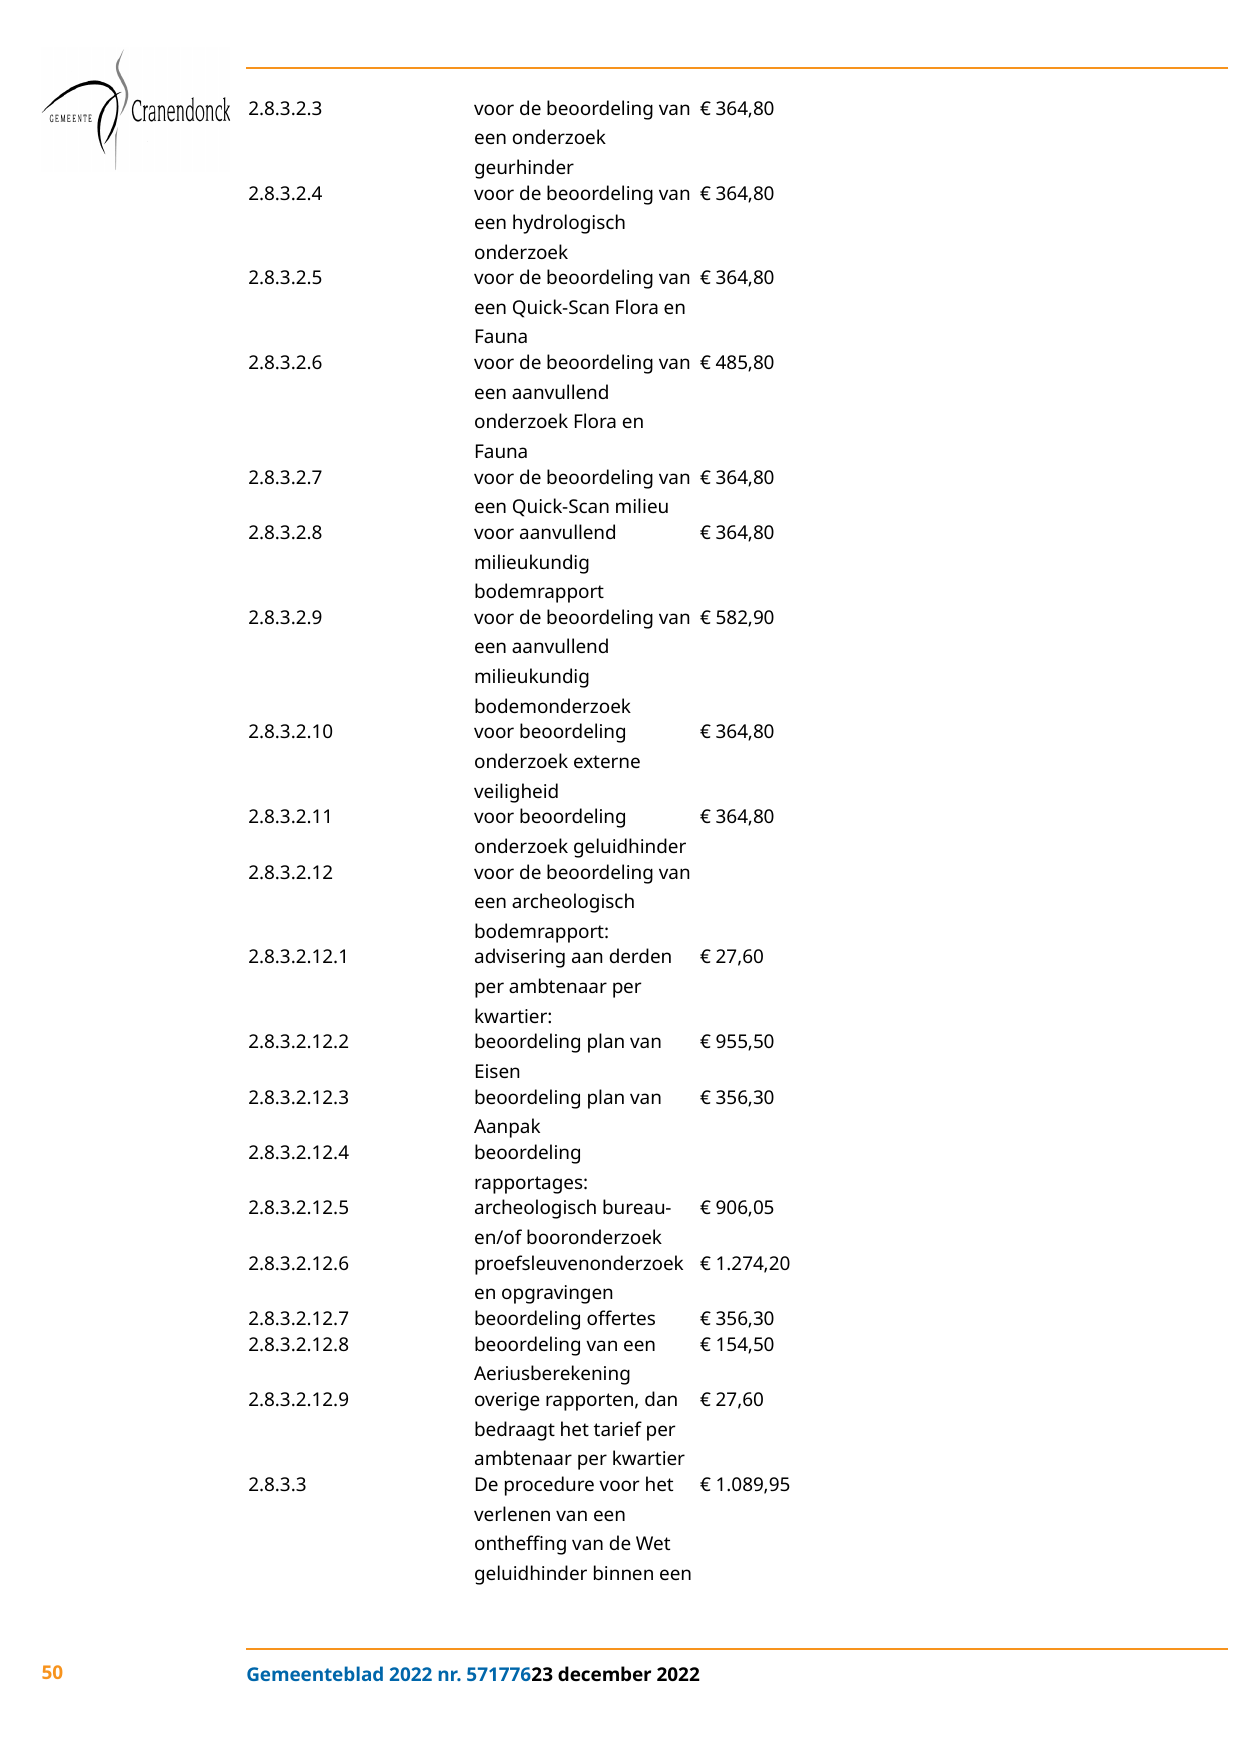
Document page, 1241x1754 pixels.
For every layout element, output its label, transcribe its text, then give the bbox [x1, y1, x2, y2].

picture [41, 47, 231, 172]
table_cell 2.8.3.2.10 [248, 719, 474, 803]
table_cell 2.8.3.2.12.4 [248, 1139, 474, 1194]
table_cell [926, 604, 1152, 719]
table_cell voor de beoordeling van een Quick-Scan milieu [474, 464, 700, 519]
table_cell archeologisch bureau- en/of booronderzoek [474, 1195, 700, 1250]
table_cell voor de beoordeling van een Quick-Scan Flora en Fauna [474, 265, 700, 349]
table_cell € 364,80 [700, 519, 926, 604]
table_cell beoordeling plan van Aanpak [474, 1084, 700, 1139]
table_cell voor aanvullend milieukundig bodemrapport [474, 519, 700, 604]
table_cell 2.8.3.2.7 [248, 464, 474, 519]
table_cell [700, 1139, 926, 1194]
table_cell € 27,60 [700, 944, 926, 1029]
table_cell [926, 265, 1152, 349]
table_cell € 364,80 [700, 180, 926, 264]
table_cell [926, 1305, 1152, 1331]
table_cell [926, 804, 1152, 859]
table_cell € 356,30 [700, 1084, 926, 1139]
table_cell [926, 1139, 1152, 1194]
table_cell € 1.274,20 [700, 1250, 926, 1305]
table_cell 2.8.3.2.12.8 [248, 1331, 474, 1386]
table_cell voor de beoordeling van een aanvullend milieukundig bodemonderzoek [474, 604, 700, 719]
table_cell beoordeling offertes [474, 1305, 700, 1331]
table_cell € 955,50 [700, 1029, 926, 1084]
table_cell € 364,80 [700, 804, 926, 859]
table_cell beoordeling rapportages: [474, 1139, 700, 1194]
table_cell € 364,80 [700, 265, 926, 349]
table_cell € 582,90 [700, 604, 926, 719]
table_cell overige rapporten, dan bedraagt het tarief per ambtenaar per kwartier [474, 1386, 700, 1471]
table_cell [926, 1386, 1152, 1471]
table_cell € 485,80 [700, 350, 926, 464]
table_cell € 1.089,95 [700, 1471, 926, 1586]
table_cell [926, 1471, 1152, 1586]
table_cell [700, 859, 926, 944]
table_cell [926, 464, 1152, 519]
table_cell 2.8.3.3 [248, 1471, 474, 1586]
table_cell [926, 95, 1152, 180]
table_cell [926, 350, 1152, 464]
table_cell proefsleuvenonderzoek en opgravingen [474, 1250, 700, 1305]
table_cell € 154,50 [700, 1331, 926, 1386]
table_cell beoordeling plan van Eisen [474, 1029, 700, 1084]
table_cell € 364,80 [700, 464, 926, 519]
table_cell € 906,05 [700, 1195, 926, 1250]
table_cell [926, 519, 1152, 604]
table_cell 2.8.3.2.12.2 [248, 1029, 474, 1084]
table_cell De procedure voor het verlenen van een ontheffing van de Wet geluidhinder binnen een [474, 1471, 700, 1586]
table_cell [926, 944, 1152, 1029]
table_cell [926, 180, 1152, 264]
table_cell 2.8.3.2.12 [248, 859, 474, 944]
table_cell [926, 1331, 1152, 1386]
table_cell [926, 1250, 1152, 1305]
table_cell voor de beoordeling van een archeologisch bodemrapport: [474, 859, 700, 944]
table_cell voor de beoordeling van een hydrologisch onderzoek [474, 180, 700, 264]
table_cell 2.8.3.2.12.9 [248, 1386, 474, 1471]
table_cell 2.8.3.2.12.3 [248, 1084, 474, 1139]
table_cell 2.8.3.2.4 [248, 180, 474, 264]
table_cell 2.8.3.2.12.1 [248, 944, 474, 1029]
table_cell € 364,80 [700, 95, 926, 180]
table_cell [926, 1195, 1152, 1250]
table_cell 2.8.3.2.9 [248, 604, 474, 719]
table_cell 2.8.3.2.12.6 [248, 1250, 474, 1305]
table_cell € 364,80 [700, 719, 926, 803]
table_cell [926, 1029, 1152, 1084]
table_cell € 27,60 [700, 1386, 926, 1471]
table_cell [926, 719, 1152, 803]
table_cell 2.8.3.2.5 [248, 265, 474, 349]
table_cell 2.8.3.2.11 [248, 804, 474, 859]
table_cell 2.8.3.2.12.5 [248, 1195, 474, 1250]
table_cell 2.8.3.2.12.7 [248, 1305, 474, 1331]
table_cell voor de beoordeling van een aanvullend onderzoek Flora en Fauna [474, 350, 700, 464]
table_cell voor de beoordeling van een onderzoek geurhinder [474, 95, 700, 180]
table_cell € 356,30 [700, 1305, 926, 1331]
table_cell [926, 859, 1152, 944]
table_cell [926, 1084, 1152, 1139]
table_cell voor beoordeling onderzoek geluidhinder [474, 804, 700, 859]
table_cell 2.8.3.2.6 [248, 350, 474, 464]
table_cell beoordeling van een Aeriusberekening [474, 1331, 700, 1386]
table_cell advisering aan derden per ambtenaar per kwartier: [474, 944, 700, 1029]
table_cell voor beoordeling onderzoek externe veiligheid [474, 719, 700, 803]
table_cell 2.8.3.2.3 [248, 95, 474, 180]
table_cell 2.8.3.2.8 [248, 519, 474, 604]
